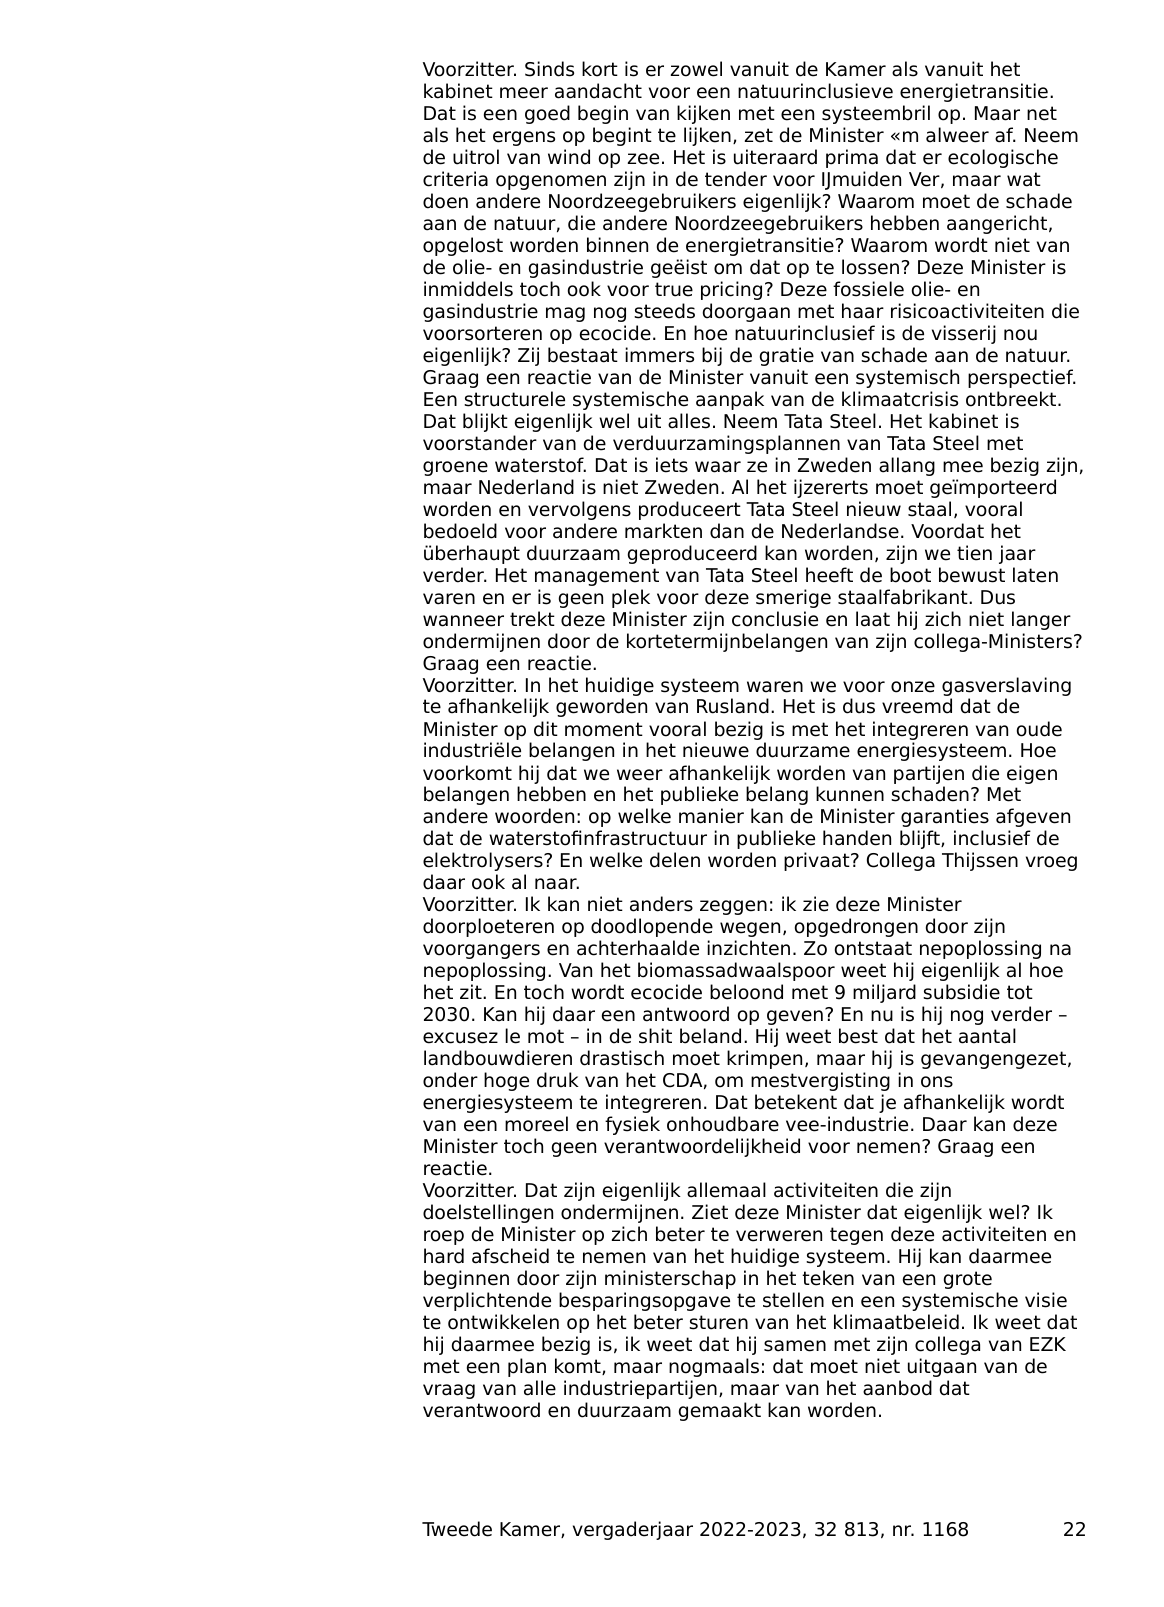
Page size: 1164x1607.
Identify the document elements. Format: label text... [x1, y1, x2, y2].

text Voorzitter. In het huidige systeem waren we voor onze gasverslaving te afhankelijk geworden van Rusland. Het is dus vreemd dat de Minister op dit moment vooral bezig is met het integreren van oude industriële belangen in het nieuwe duurzame energiesysteem. Hoe voorkomt hij dat we weer afhankelijk worden van partijen die eigen belangen hebben en het publieke belang kunnen schaden? Met andere woorden: op welke manier kan de Minister garanties afgeven dat de waterstofinfrastructuur in publieke handen blijft, inclusief de elektrolysers? En welke delen worden privaat? Collega Thijssen vroeg daar ook al naar. [422, 674, 1087, 894]
text Voorzitter. Ik kan niet anders zeggen: ik zie deze Minister doorploeteren op doodlopende wegen, opgedrongen door zijn voorgangers en achterhaalde inzichten. Zo ontstaat nepoplossing na nepoplossing. Van het biomassadwaalspoor weet hij eigenlijk al hoe het zit. En toch wordt ecocide beloond met 9 miljard subsidie tot 2030. Kan hij daar een antwoord op geven? En nu is hij nog verder – excusez le mot – in de shit beland. Hij weet best dat het aantal landbouwdieren drastisch moet krimpen, maar hij is gevangengezet, onder hoge druk van het CDA, om mestvergisting in ons energiesysteem te integreren. Dat betekent dat je afhankelijk wordt van een moreel en fysiek onhoudbare vee-industrie. Daar kan deze Minister toch geen verantwoordelijkheid voor nemen? Graag een reactie. [422, 894, 1087, 1180]
text Een structurele systemische aanpak van de klimaatcrisis ontbreekt. Dat blijkt eigenlijk wel uit alles. Neem Tata Steel. Het kabinet is voorstander van de verduurzamingsplannen van Tata Steel met groene waterstof. Dat is iets waar ze in Zweden allang mee bezig zijn, maar Nederland is niet Zweden. Al het ijzererts moet geïmporteerd worden en vervolgens produceert Tata Steel nieuw staal, vooral bedoeld voor andere markten dan de Nederlandse. Voordat het überhaupt duurzaam geproduceerd kan worden, zijn we tien jaar verder. Het management van Tata Steel heeft de boot bewust laten varen en er is geen plek voor deze smerige staalfabrikant. Dus wanneer trekt deze Minister zijn conclusie en laat hij zich niet langer ondermijnen door de kortetermijnbelangen van zijn collega-Ministers? Graag een reactie. [422, 389, 1087, 674]
text Voorzitter. Dat zijn eigenlijk allemaal activiteiten die zijn doelstellingen ondermijnen. Ziet deze Minister dat eigenlijk wel? Ik roep de Minister op zich beter te verweren tegen deze activiteiten en hard afscheid te nemen van het huidige systeem. Hij kan daarmee beginnen door zijn ministerschap in het teken van een grote verplichtende besparingsopgave te stellen en een systemische visie te ontwikkelen op het beter sturen van het klimaatbeleid. Ik weet dat hij daarmee bezig is, ik weet dat hij samen met zijn collega van EZK met een plan komt, maar nogmaals: dat moet niet uitgaan van de vraag van alle industriepartijen, maar van het aanbod dat verantwoord en duurzaam gemaakt kan worden. [422, 1180, 1087, 1422]
text Voorzitter. Sinds kort is er zowel vanuit de Kamer als vanuit het kabinet meer aandacht voor een natuurinclusieve energietransitie. Dat is een goed begin van kijken met een systeembril op. Maar net als het ergens op begint te lijken, zet de Minister «m alweer af. Neem de uitrol van wind op zee. Het is uiteraard prima dat er ecologische criteria opgenomen zijn in de tender voor IJmuiden Ver, maar wat doen andere Noordzeegebruikers eigenlijk? Waarom moet de schade aan de natuur, die andere Noordzeegebruikers hebben aangericht, opgelost worden binnen de energietransitie? Waarom wordt niet van de olie- en gasindustrie geëist om dat op te lossen? Deze Minister is inmiddels toch ook voor true pricing? Deze fossiele olie- en gasindustrie mag nog steeds doorgaan met haar risicoactiviteiten die voorsorteren op ecocide. En hoe natuurinclusief is de visserij nou eigenlijk? Zij bestaat immers bij de gratie van schade aan de natuur. Graag een reactie van de Minister vanuit een systemisch perspectief. [422, 59, 1087, 389]
